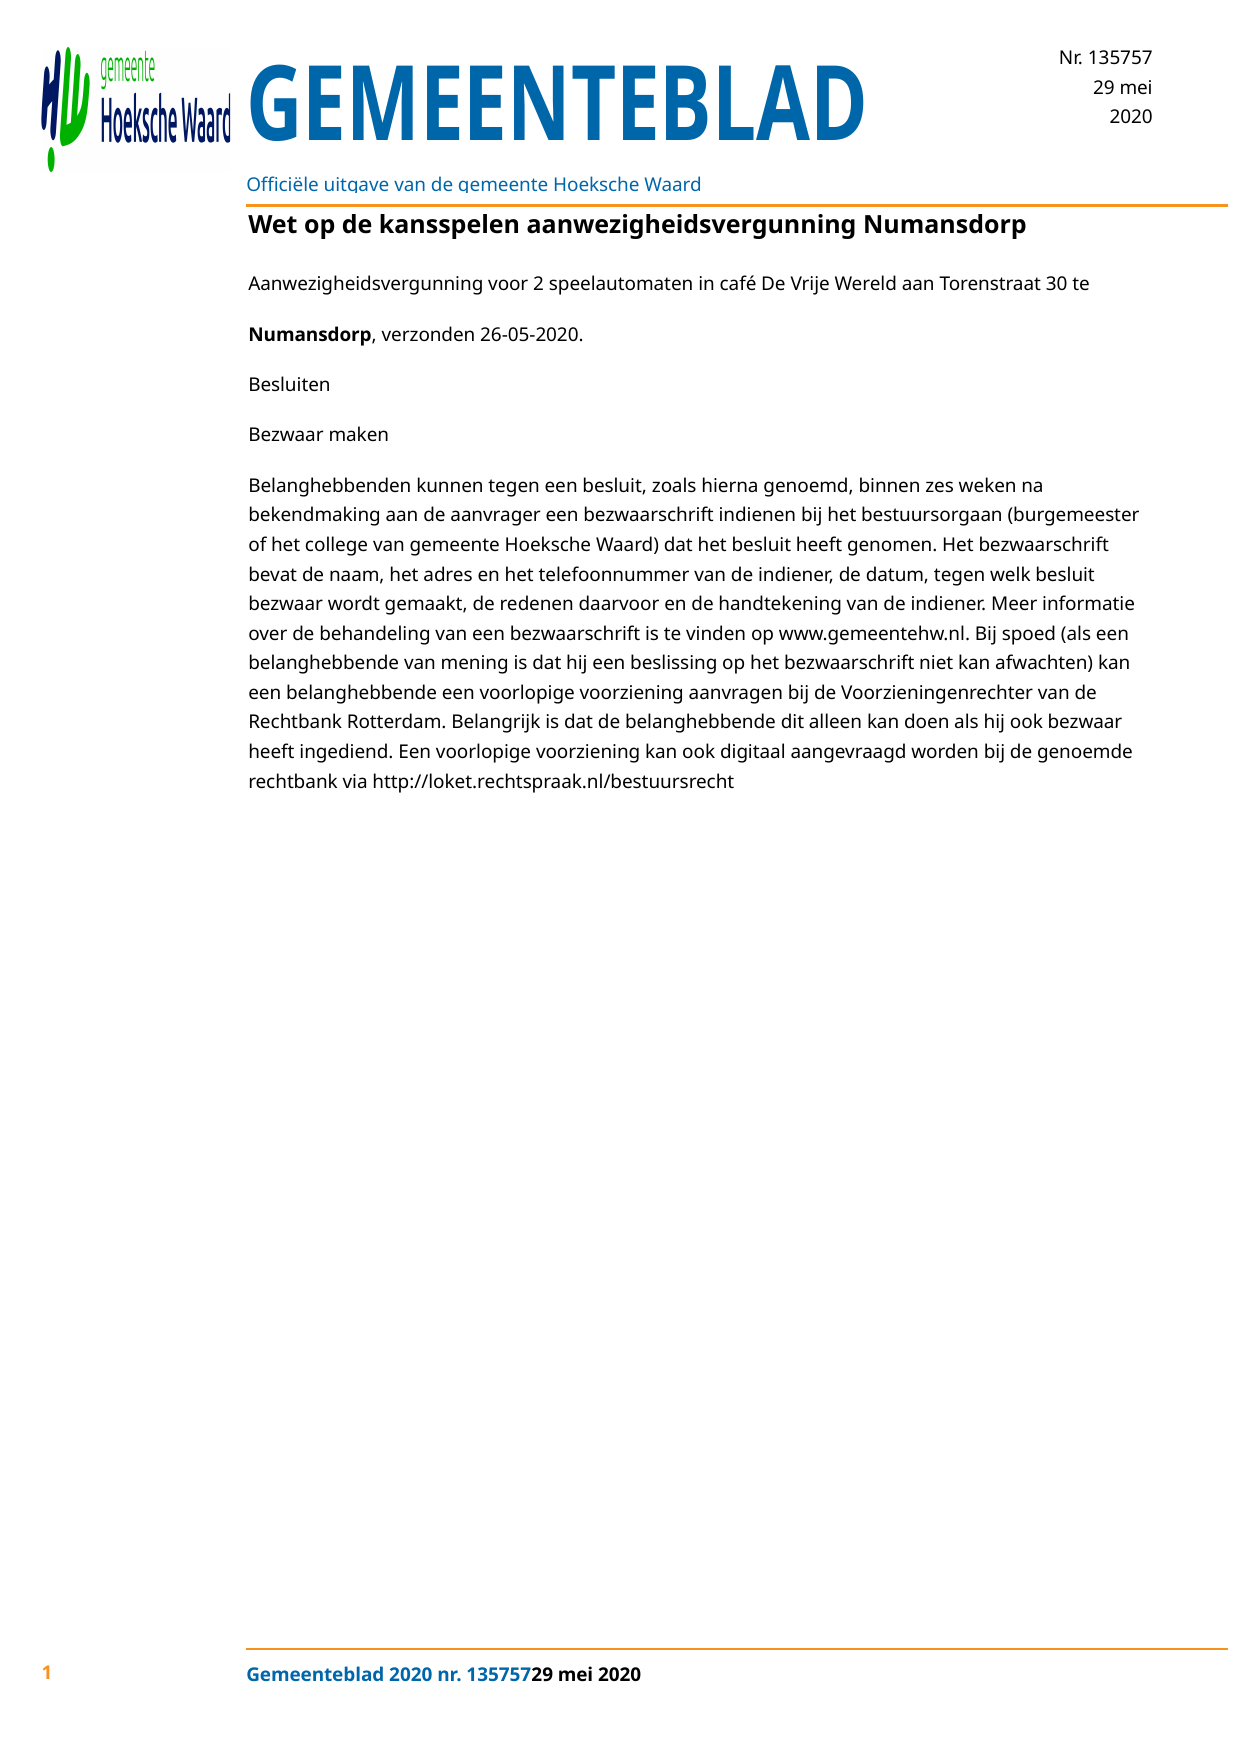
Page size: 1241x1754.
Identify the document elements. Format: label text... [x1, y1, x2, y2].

picture [41, 47, 231, 172]
text Numansdorp, verzonden 26-05-2020. [248, 321, 1152, 346]
text Wet op de kansspelen aanwezigheidsvergunning Numansdorp [248, 207, 1152, 241]
text Aanwezigheidsvergunning voor 2 speelautomaten in café De Vrije Wereld aan Torenstraat 30 te [248, 270, 1152, 296]
text Belanghebbenden kunnen tegen een besluit, zoals hierna genoemd, binnen zes weken na bekendmaking aan de aanvrager een bezwaarschrift indienen bij het bestuursorgaan (burgemeester of het college van gemeente Hoeksche Waard) dat het besluit heeft genomen. Het bezwaarschrift bevat de naam, het adres en het telefoonnummer van de indiener, de datum, tegen welk besluit bezwaar wordt gemaakt, de redenen daarvoor en de handtekening van de indiener. Meer informatie over de behandeling van een bezwaarschrift is te vinden op www.gemeentehw.nl. Bij spoed (als een belanghebbende van mening is dat hij een beslissing op het bezwaarschrift niet kan afwachten) kan een belanghebbende een voorlopige voorziening aanvragen bij de Voorzieningenrechter van de Rechtbank Rotterdam. Belangrijk is dat de belanghebbende dit alleen kan doen als hij ook bezwaar heeft ingediend. Een voorlopige voorziening kan ook digitaal aangevraagd worden bij de genoemde rechtbank via http://loket.rechtspraak.nl/bestuursrecht [248, 472, 1152, 793]
text Besluiten [248, 371, 1152, 397]
text Bezwaar maken [248, 422, 1152, 447]
